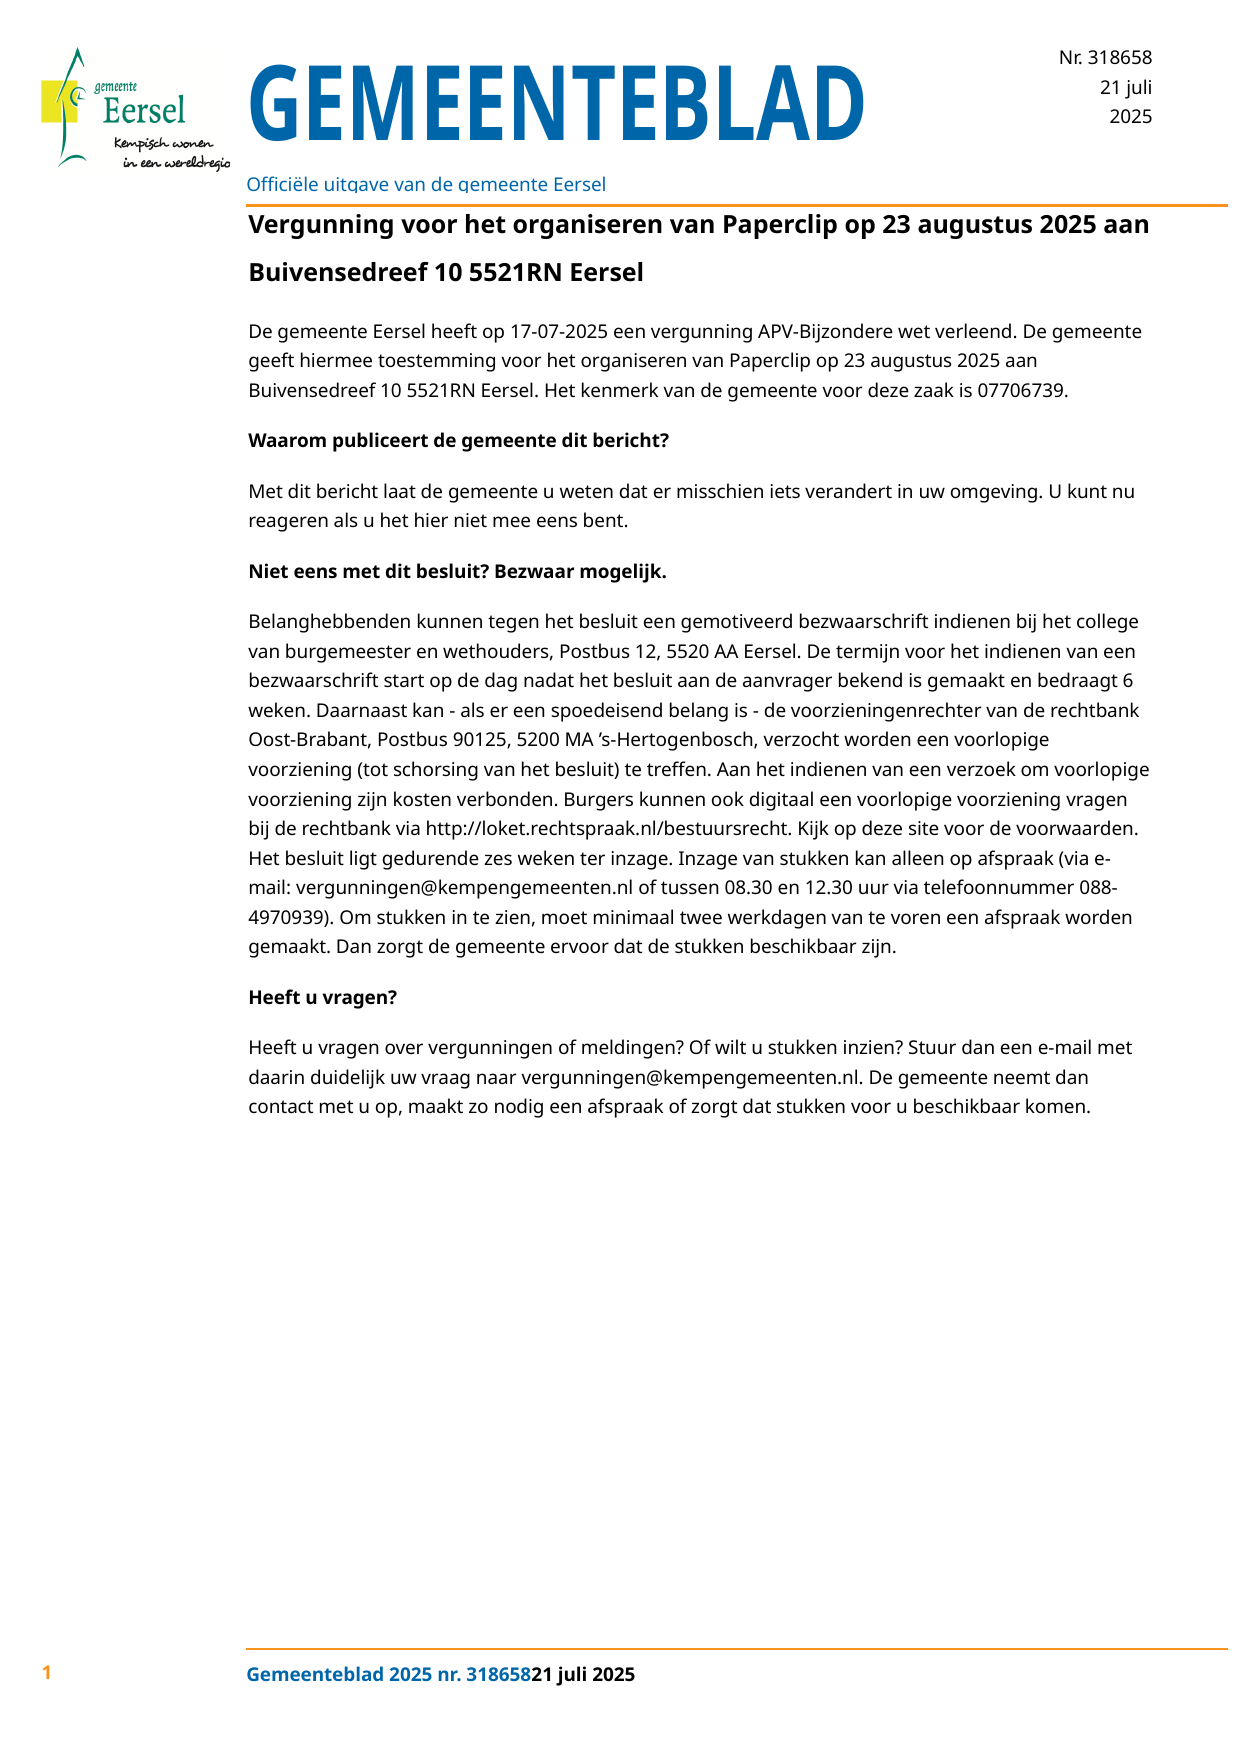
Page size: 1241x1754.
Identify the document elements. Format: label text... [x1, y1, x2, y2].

text Waarom publiceert de gemeente dit bericht? [248, 427, 1152, 453]
text Met dit bericht laat de gemeente u weten dat er misschien iets verandert in uw omgeving. U kunt nu reageren als u het hier niet mee eens bent. [248, 478, 1152, 533]
text Heeft u vragen? [248, 984, 1152, 1010]
text Heeft u vragen over vergunningen of meldingen? Of wilt u stukken inzien? Stuur dan een e-mail met daarin duidelijk uw vraag naar vergunningen@kempengemeenten.nl. De gemeente neemt dan contact met u op, maakt zo nodig een afspraak of zorgt dat stukken voor u beschikbaar komen. [248, 1034, 1152, 1119]
text Vergunning voor het organiseren van Paperclip op 23 augustus 2025 aan Buivensedreef 10 5521RN Eersel [248, 207, 1152, 288]
text Belanghebbenden kunnen tegen het besluit een gemotiveerd bezwaarschrift indienen bij het college van burgemeester en wethouders, Postbus 12, 5520 AA Eersel. De termijn voor het indienen van een bezwaarschrift start op de dag nadat het besluit aan de aanvrager bekend is gemaakt en bedraagt 6 weken. Daarnaast kan - als er een spoedeisend belang is - de voorzieningenrechter van de rechtbank Oost-Brabant, Postbus 90125, 5200 MA ’s-Hertogenbosch, verzocht worden een voorlopige voorziening (tot schorsing van het besluit) te treffen. Aan het indienen van een verzoek om voorlopige voorziening zijn kosten verbonden. Burgers kunnen ook digitaal een voorlopige voorziening vragen bij de rechtbank via http://loket.rechtspraak.nl/bestuursrecht. Kijk op deze site voor de voorwaarden. Het besluit ligt gedurende zes weken ter inzage. Inzage van stukken kan alleen op afspraak (via e-mail: vergunningen@kempengemeenten.nl of tussen 08.30 en 12.30 uur via telefoonnummer 088-4970939). Om stukken in te zien, moet minimaal twee werkdagen van te voren een afspraak worden gemaakt. Dan zorgt de gemeente ervoor dat de stukken beschikbaar zijn. [248, 608, 1152, 959]
text Niet eens met dit besluit? Bezwaar mogelijk. [248, 558, 1152, 584]
picture [41, 47, 231, 172]
text De gemeente Eersel heeft op 17-07-2025 een vergunning APV-Bijzondere wet verleend. De gemeente geeft hiermee toestemming voor het organiseren van Paperclip op 23 augustus 2025 aan Buivensedreef 10 5521RN Eersel. Het kenmerk van de gemeente voor deze zaak is 07706739. [248, 318, 1152, 403]
